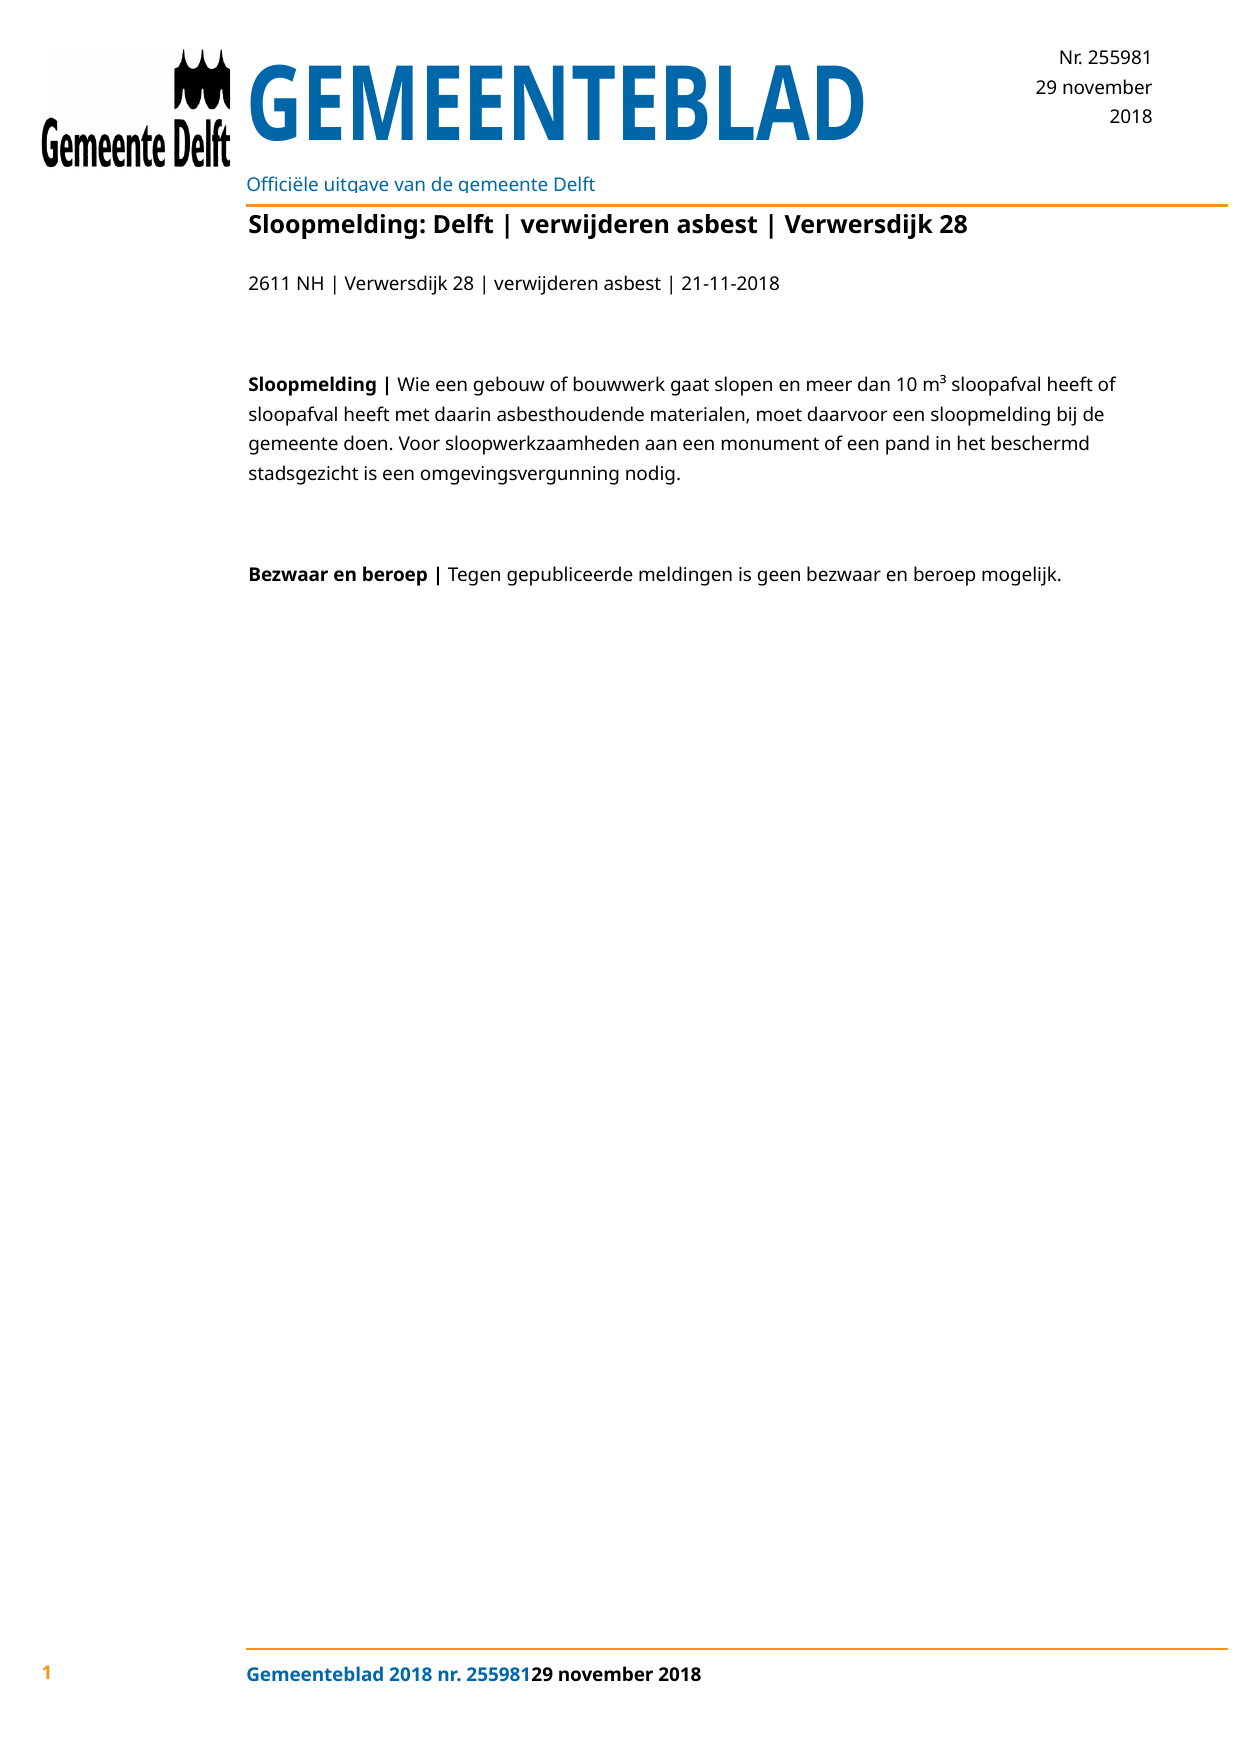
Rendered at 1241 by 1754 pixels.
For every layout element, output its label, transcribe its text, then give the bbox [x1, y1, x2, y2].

text Bezwaar en beroep | Tegen gepubliceerde meldingen is geen bezwaar en beroep mogelijk. [248, 561, 1152, 586]
picture [41, 47, 231, 172]
text Sloopmelding: Delft | verwijderen asbest | Verwersdijk 28 [248, 207, 1152, 241]
text 2611 NH | Verwersdijk 28 | verwijderen asbest | 21-11-2018 [248, 270, 1152, 296]
text Sloopmelding | Wie een gebouw of bouwwerk gaat slopen en meer dan 10 m³ sloopafval heeft of sloopafval heeft met daarin asbesthoudende materialen, moet daarvoor een sloopmelding bij de gemeente doen. Voor sloopwerkzaamheden aan een monument of een pand in het beschermd stadsgezicht is een omgevingsvergunning nodig. [248, 371, 1152, 486]
